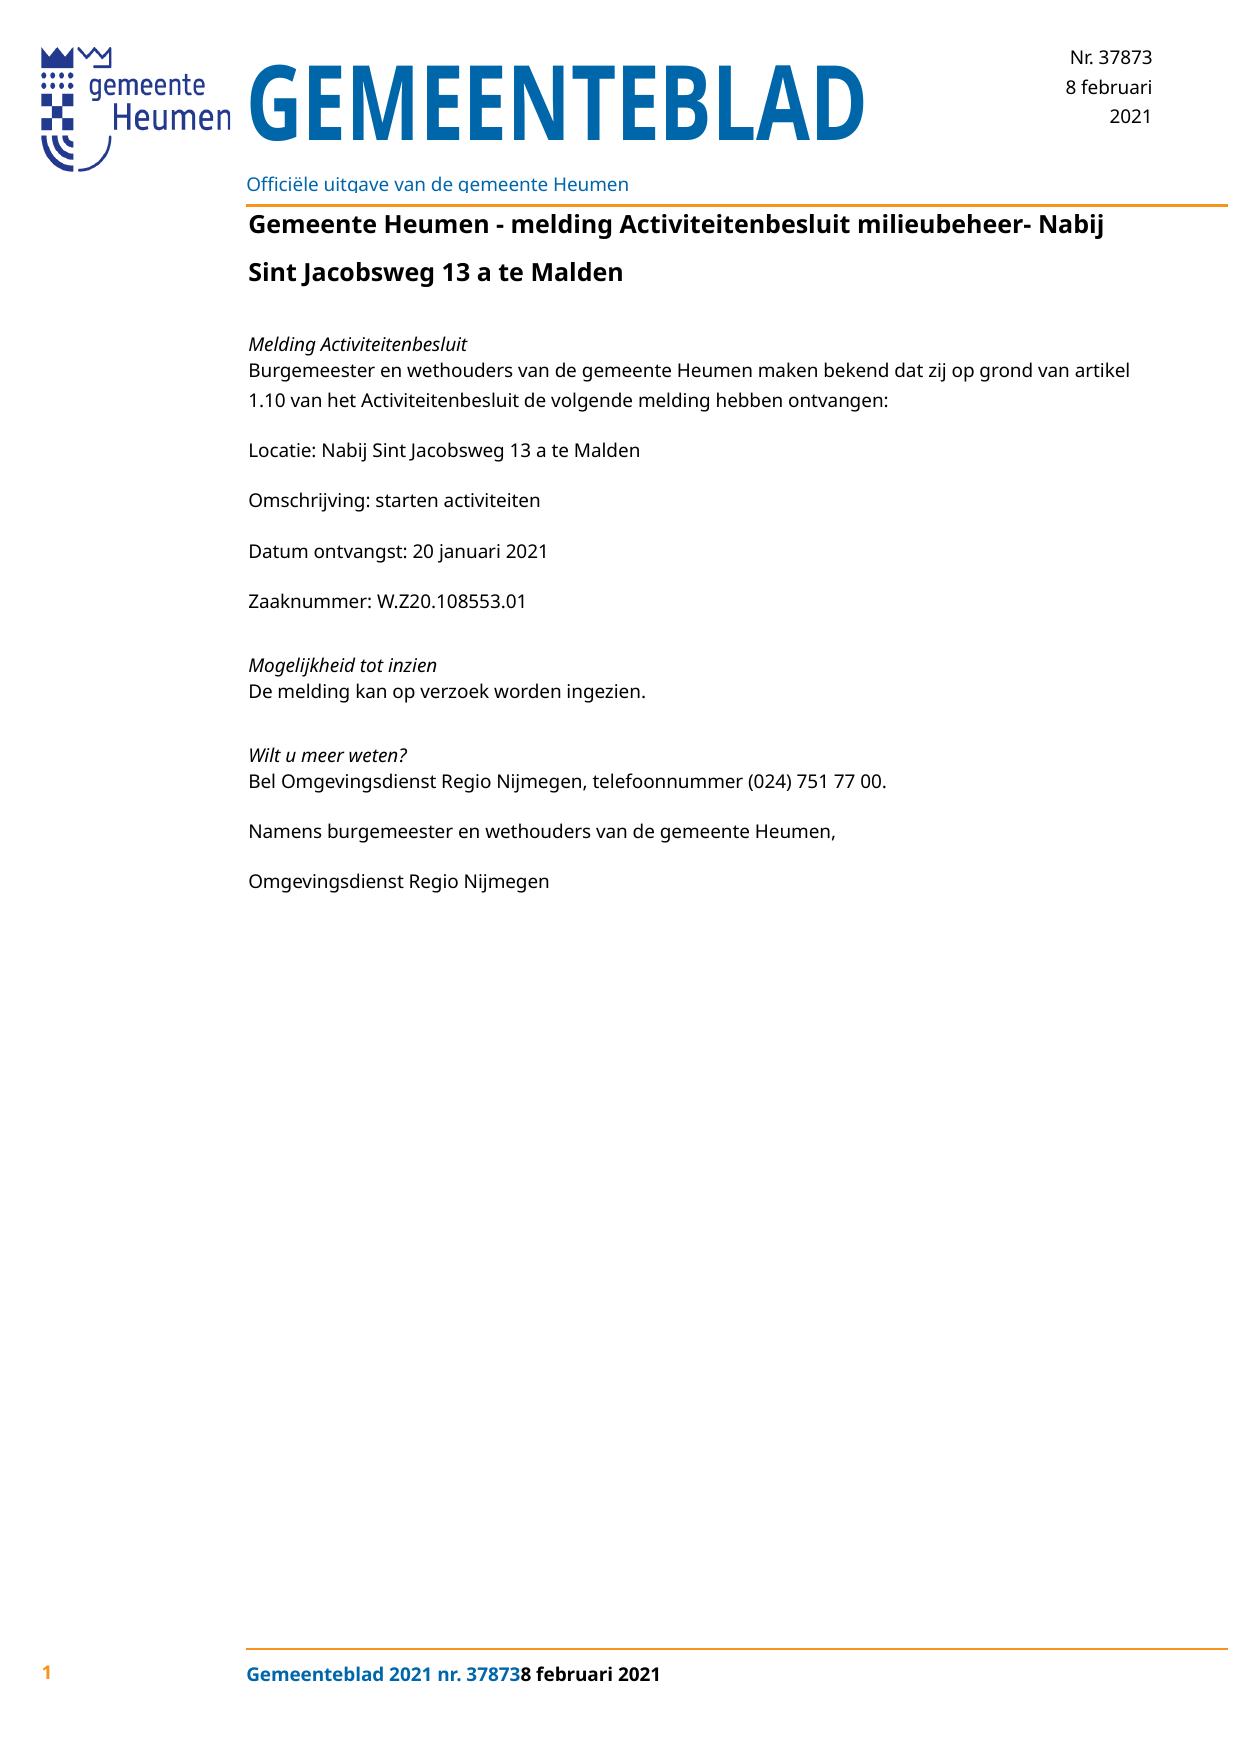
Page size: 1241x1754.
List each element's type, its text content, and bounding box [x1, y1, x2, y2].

text Zaaknummer: W.Z20.108553.01 [248, 588, 1152, 614]
text Namens burgemeester en wethouders van de gemeente Heumen, [248, 818, 1152, 844]
text Melding Activiteitenbesluit [248, 331, 1152, 357]
text Omgevingsdienst Regio Nijmegen [248, 869, 1152, 894]
text Mogelijkheid tot inzien [248, 652, 1152, 678]
text Wilt u meer weten? [248, 742, 1152, 768]
text Locatie: Nabij Sint Jacobsweg 13 a te Malden [248, 437, 1152, 463]
text Burgemeester en wethouders van de gemeente Heumen maken bekend dat zij op grond van artikel 1.10 van het Activiteitenbesluit de volgende melding hebben ontvangen: [248, 357, 1152, 412]
text Bel Omgevingsdienst Regio Nijmegen, telefoonnummer (024) 751 77 00. [248, 768, 1152, 793]
picture [41, 47, 231, 172]
text De melding kan op verzoek worden ingezien. [248, 678, 1152, 704]
text Omschrijving: starten activiteiten [248, 488, 1152, 513]
text Datum ontvangst: 20 januari 2021 [248, 538, 1152, 564]
text Gemeente Heumen - melding Activiteitenbesluit milieubeheer- Nabij Sint Jacobsweg 13 a te Malden [248, 207, 1152, 288]
